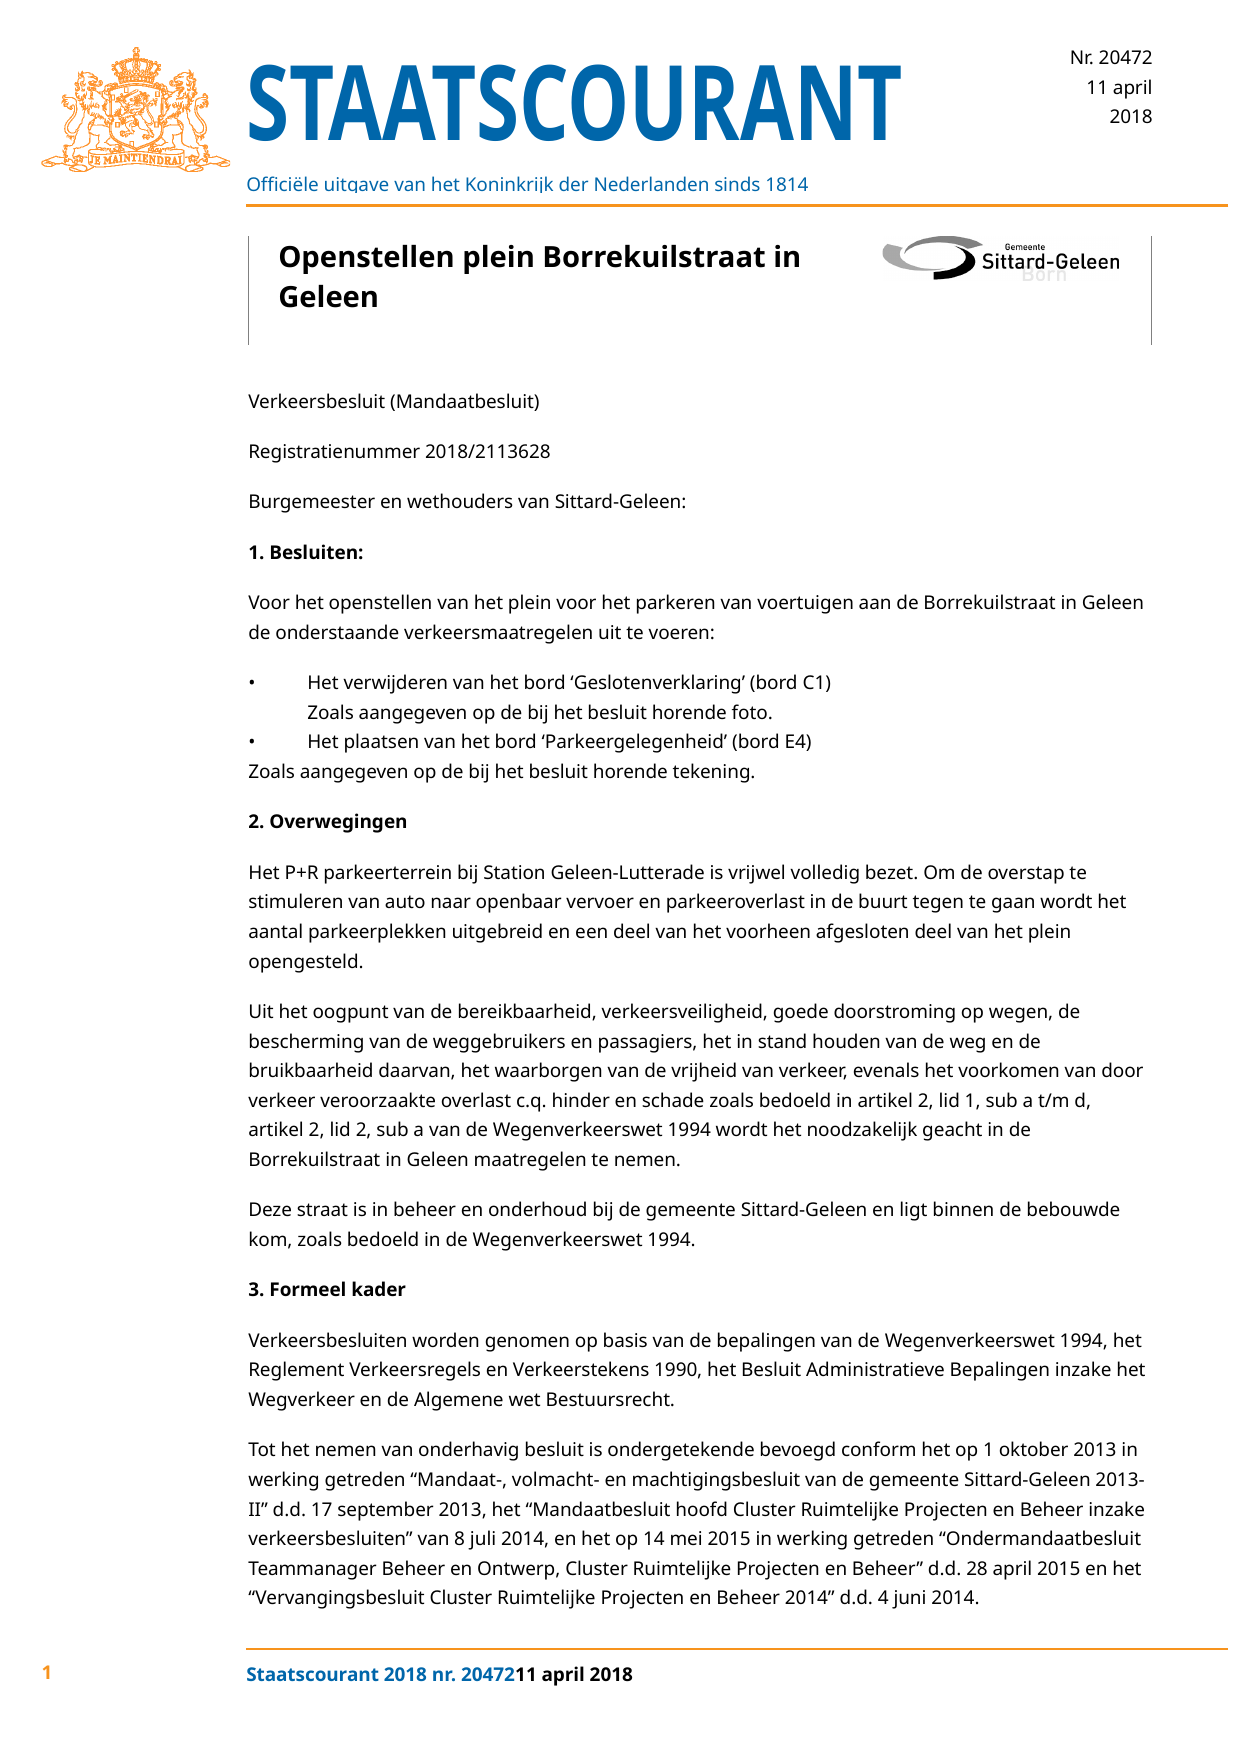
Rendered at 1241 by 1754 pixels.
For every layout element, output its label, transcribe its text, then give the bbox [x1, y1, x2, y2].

text Burgemeester en wethouders van Sittard-Geleen: [248, 489, 1152, 514]
list Zoals aangegeven op de bij het besluit horende foto. [248, 699, 1152, 725]
text Tot het nemen van onderhavig besluit is ondergetekende bevoegd conform het op 1 oktober 2013 in werking getreden “Mandaat-, volmacht- en machtigingsbesluit van de gemeente Sittard-Geleen 2013-II” d.d. 17 september 2013, het “Mandaatbesluit hoofd Cluster Ruimtelijke Projecten en Beheer inzake verkeersbesluiten” van 8 juli 2014, en het op 14 mei 2015 in werking getreden “Ondermandaatbesluit Teammanager Beheer en Ontwerp, Cluster Ruimtelijke Projecten en Beheer” d.d. 28 april 2015 en het “Vervangingsbesluit Cluster Ruimtelijke Projecten en Beheer 2014” d.d. 4 juni 2014. [248, 1437, 1152, 1610]
list Het verwijderen van het bord ‘Geslotenverklaring’ (bord C1) [248, 669, 1152, 695]
text Uit het oogpunt van de bereikbaarheid, verkeersveiligheid, goede doorstroming op wegen, de bescherming van de weggebruikers en passagiers, het in stand houden van de weg en de bruikbaarheid daarvan, het waarborgen van de vrijheid van verkeer, evenals het voorkomen van door verkeer veroorzaakte overlast c.q. hinder en schade zoals bedoeld in artikel 2, lid 1, sub a t/m d, artikel 2, lid 2, sub a van de Wegenverkeerswet 1994 wordt het noodzakelijk geacht in de Borrekuilstraat in Geleen maatregelen te nemen. [248, 998, 1152, 1172]
text Het P+R parkeerterrein bij Station Geleen-Lutterade is vrijwel volledig bezet. Om de overstap te stimuleren van auto naar openbaar vervoer en parkeeroverlast in de buurt tegen te gaan wordt het aantal parkeerplekken uitgebreid en een deel van het voorheen afgesloten deel van het plein opengesteld. [248, 859, 1152, 974]
text Verkeersbesluit (Mandaatbesluit) [248, 388, 1152, 414]
text 1. Besluiten: [248, 539, 1152, 565]
table_header [850, 236, 1151, 345]
picture [41, 47, 231, 172]
text Registratienummer 2018/2113628 [248, 438, 1152, 464]
list Het plaatsen van het bord ‘Parkeergelegenheid’ (bord E4) [248, 729, 1152, 754]
text Voor het openstellen van het plein voor het parkeren van voertuigen aan de Borrekuilstraat in Geleen de onderstaande verkeersmaatregelen uit te voeren: [248, 589, 1152, 645]
text 2. Overwegingen [248, 809, 1152, 834]
text Deze straat is in beheer en onderhoud bij de gemeente Sittard-Geleen en ligt binnen de bebouwde kom, zoals bedoeld in de Wegenverkeerswet 1994. [248, 1197, 1152, 1252]
text 3. Formeel kader [248, 1277, 1152, 1302]
table_header Openstellen plein Borrekuilstraat in Geleen [249, 236, 850, 345]
text Zoals aangegeven op de bij het besluit horende tekening. [248, 758, 1152, 784]
text Verkeersbesluiten worden genomen op basis van de bepalingen van de Wegenverkeerswet 1994, het Reglement Verkeersregels en Verkeerstekens 1990, het Besluit Administratieve Bepalingen inzake het Wegverkeer en de Algemene wet Bestuursrecht. [248, 1327, 1152, 1412]
picture [882, 236, 1119, 281]
